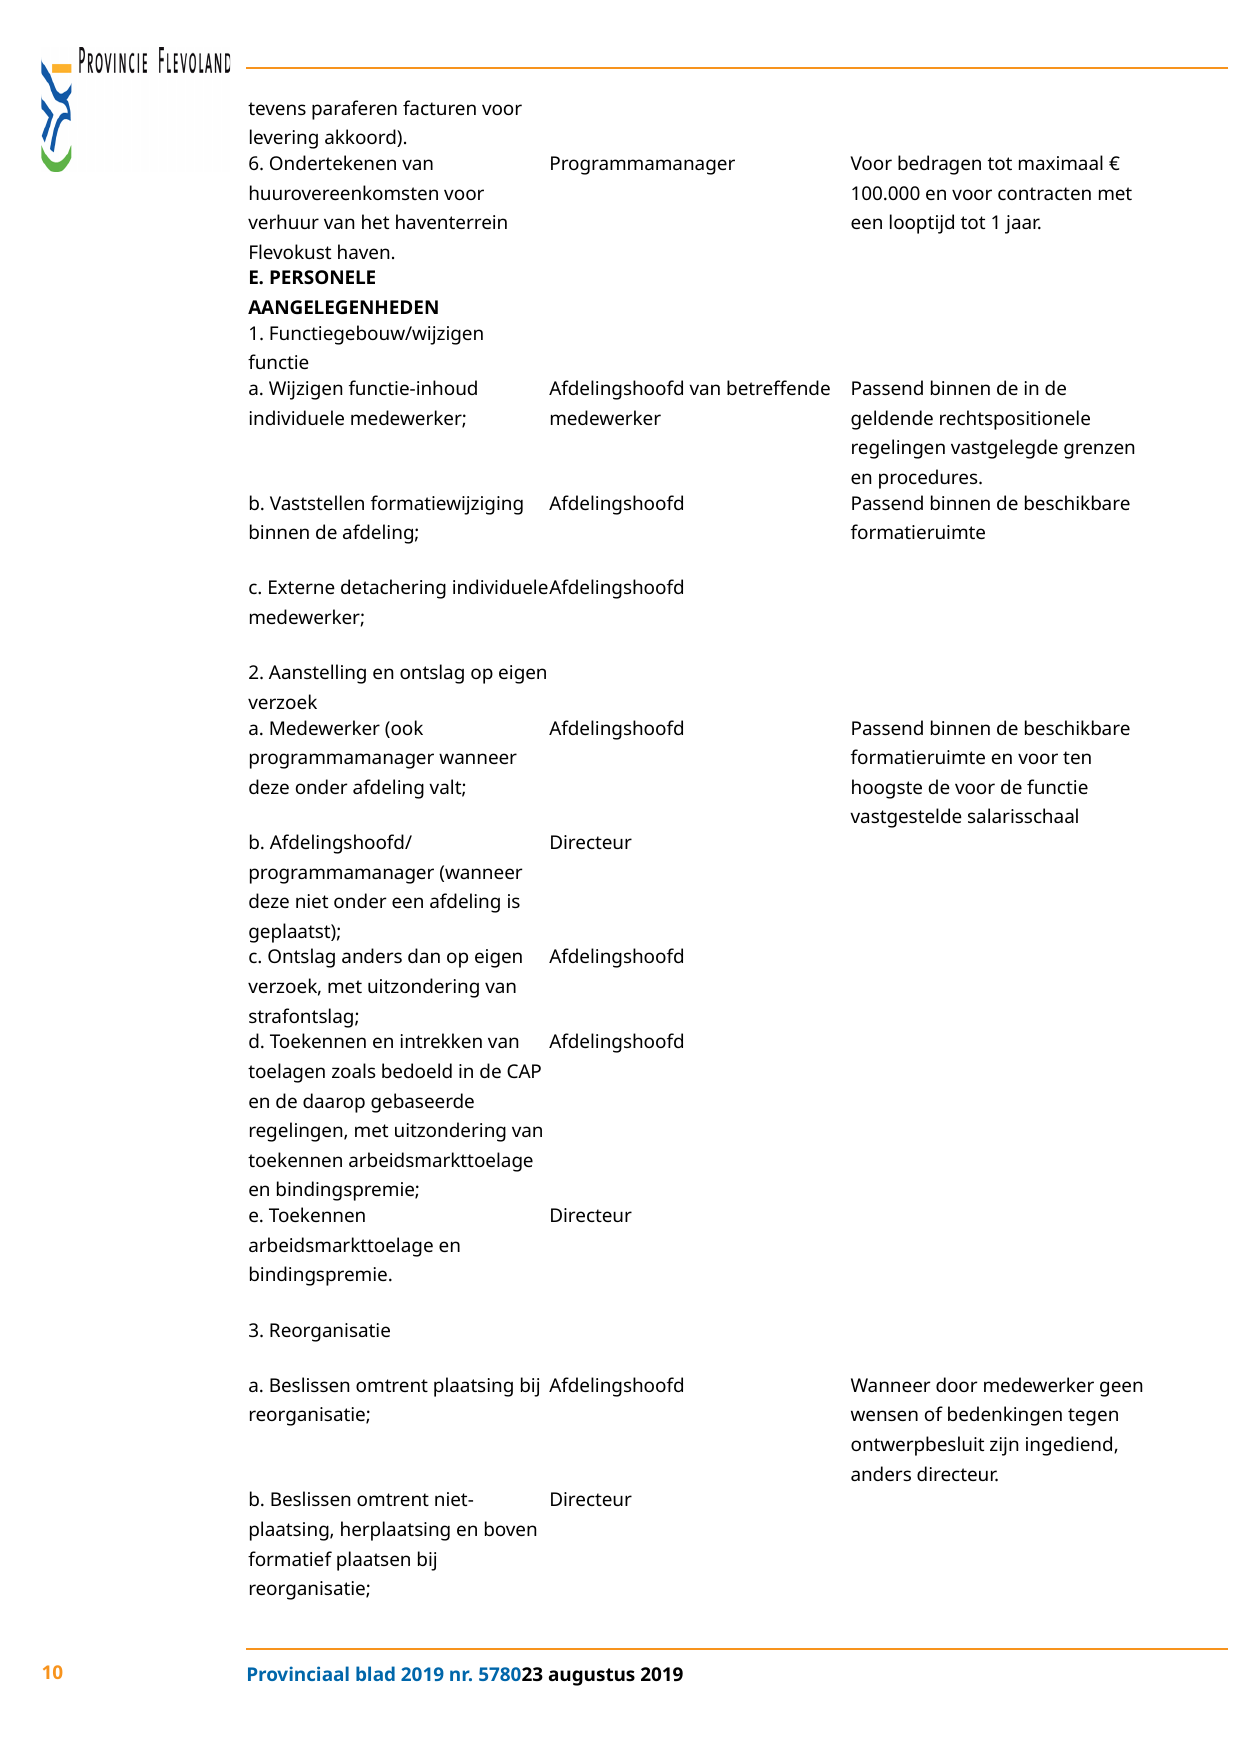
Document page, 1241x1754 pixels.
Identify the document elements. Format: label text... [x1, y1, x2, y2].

table_cell b. Afdelingshoofd/ programmamanager (wanneer deze niet onder een afdeling is geplaatst); [248, 829, 549, 944]
table_cell Wanneer door medewerker geen wensen of bedenkingen tegen ontwerpbesluit zijn ingediend, anders directeur. [850, 1372, 1152, 1487]
table_cell Directeur [549, 1202, 850, 1317]
table_cell Passend binnen de beschikbare formatieruimte [850, 490, 1152, 574]
table_cell [549, 265, 850, 320]
table_cell [850, 829, 1152, 944]
table_cell b. Beslissen omtrent niet-plaatsing, herplaatsing en boven formatief plaatsen bij reorganisatie; [248, 1487, 549, 1601]
table_cell [850, 575, 1152, 659]
table_cell Passend binnen de beschikbare formatieruimte en voor ten hoogste de voor de functie vastgestelde salarisschaal [850, 715, 1152, 829]
table_cell [850, 95, 1152, 150]
table_cell Afdelingshoofd [549, 490, 850, 574]
table_cell c. Ontslag anders dan op eigen verzoek, met uitzondering van strafontslag; [248, 944, 549, 1029]
table_cell 3. Reorganisatie [248, 1317, 549, 1372]
table_cell [850, 660, 1152, 715]
table_cell e. Toekennen arbeidsmarkttoelage en bindingspremie. [248, 1202, 549, 1317]
table_cell [850, 1202, 1152, 1317]
table_cell [850, 1029, 1152, 1202]
table_cell Directeur [549, 1487, 850, 1601]
table_cell tevens paraferen facturen voor levering akkoord). [248, 95, 549, 150]
table_cell 6. Ondertekenen van huurovereenkomsten voor verhuur van het haventerrein Flevokust haven. [248, 150, 549, 264]
table_cell 2. Aanstelling en ontslag op eigen verzoek [248, 660, 549, 715]
table_cell E. PERSONELE AANGELEGENHEDEN [248, 265, 549, 320]
table_cell Afdelingshoofd [549, 715, 850, 829]
table_cell b. Vaststellen formatiewijziging binnen de afdeling; [248, 490, 549, 574]
table_cell a. Medewerker (ook programmamanager wanneer deze onder afdeling valt; [248, 715, 549, 829]
table_cell [549, 320, 850, 375]
table_cell [549, 1317, 850, 1372]
table_cell a. Wijzigen functie-inhoud individuele medewerker; [248, 375, 549, 490]
table_cell Passend binnen de in de geldende rechtspositionele regelingen vastgelegde grenzen en procedures. [850, 375, 1152, 490]
picture [41, 47, 231, 172]
table_cell Afdelingshoofd [549, 1372, 850, 1487]
table_cell Afdelingshoofd [549, 575, 850, 659]
table_cell Afdelingshoofd van betreffende medewerker [549, 375, 850, 490]
table_cell Programmamanager [549, 150, 850, 264]
table_cell [549, 95, 850, 150]
table_cell Directeur [549, 829, 850, 944]
table_cell [850, 944, 1152, 1029]
table_cell 1. Functiegebouw/wijzigen functie [248, 320, 549, 375]
table_cell Afdelingshoofd [549, 1029, 850, 1202]
table_cell [850, 1317, 1152, 1372]
table_cell [549, 660, 850, 715]
table_cell c. Externe detachering individuele medewerker; [248, 575, 549, 659]
table_cell d. Toekennen en intrekken van toelagen zoals bedoeld in de CAP en de daarop gebaseerde regelingen, met uitzondering van toekennen arbeidsmarkttoelage en bindingspremie; [248, 1029, 549, 1202]
table_cell [850, 265, 1152, 320]
table_cell Afdelingshoofd [549, 944, 850, 1029]
table_cell [850, 1487, 1152, 1601]
table_cell Voor bedragen tot maximaal € 100.000 en voor contracten met een looptijd tot 1 jaar. [850, 150, 1152, 264]
table_cell [850, 320, 1152, 375]
table_cell a. Beslissen omtrent plaatsing bij reorganisatie; [248, 1372, 549, 1487]
